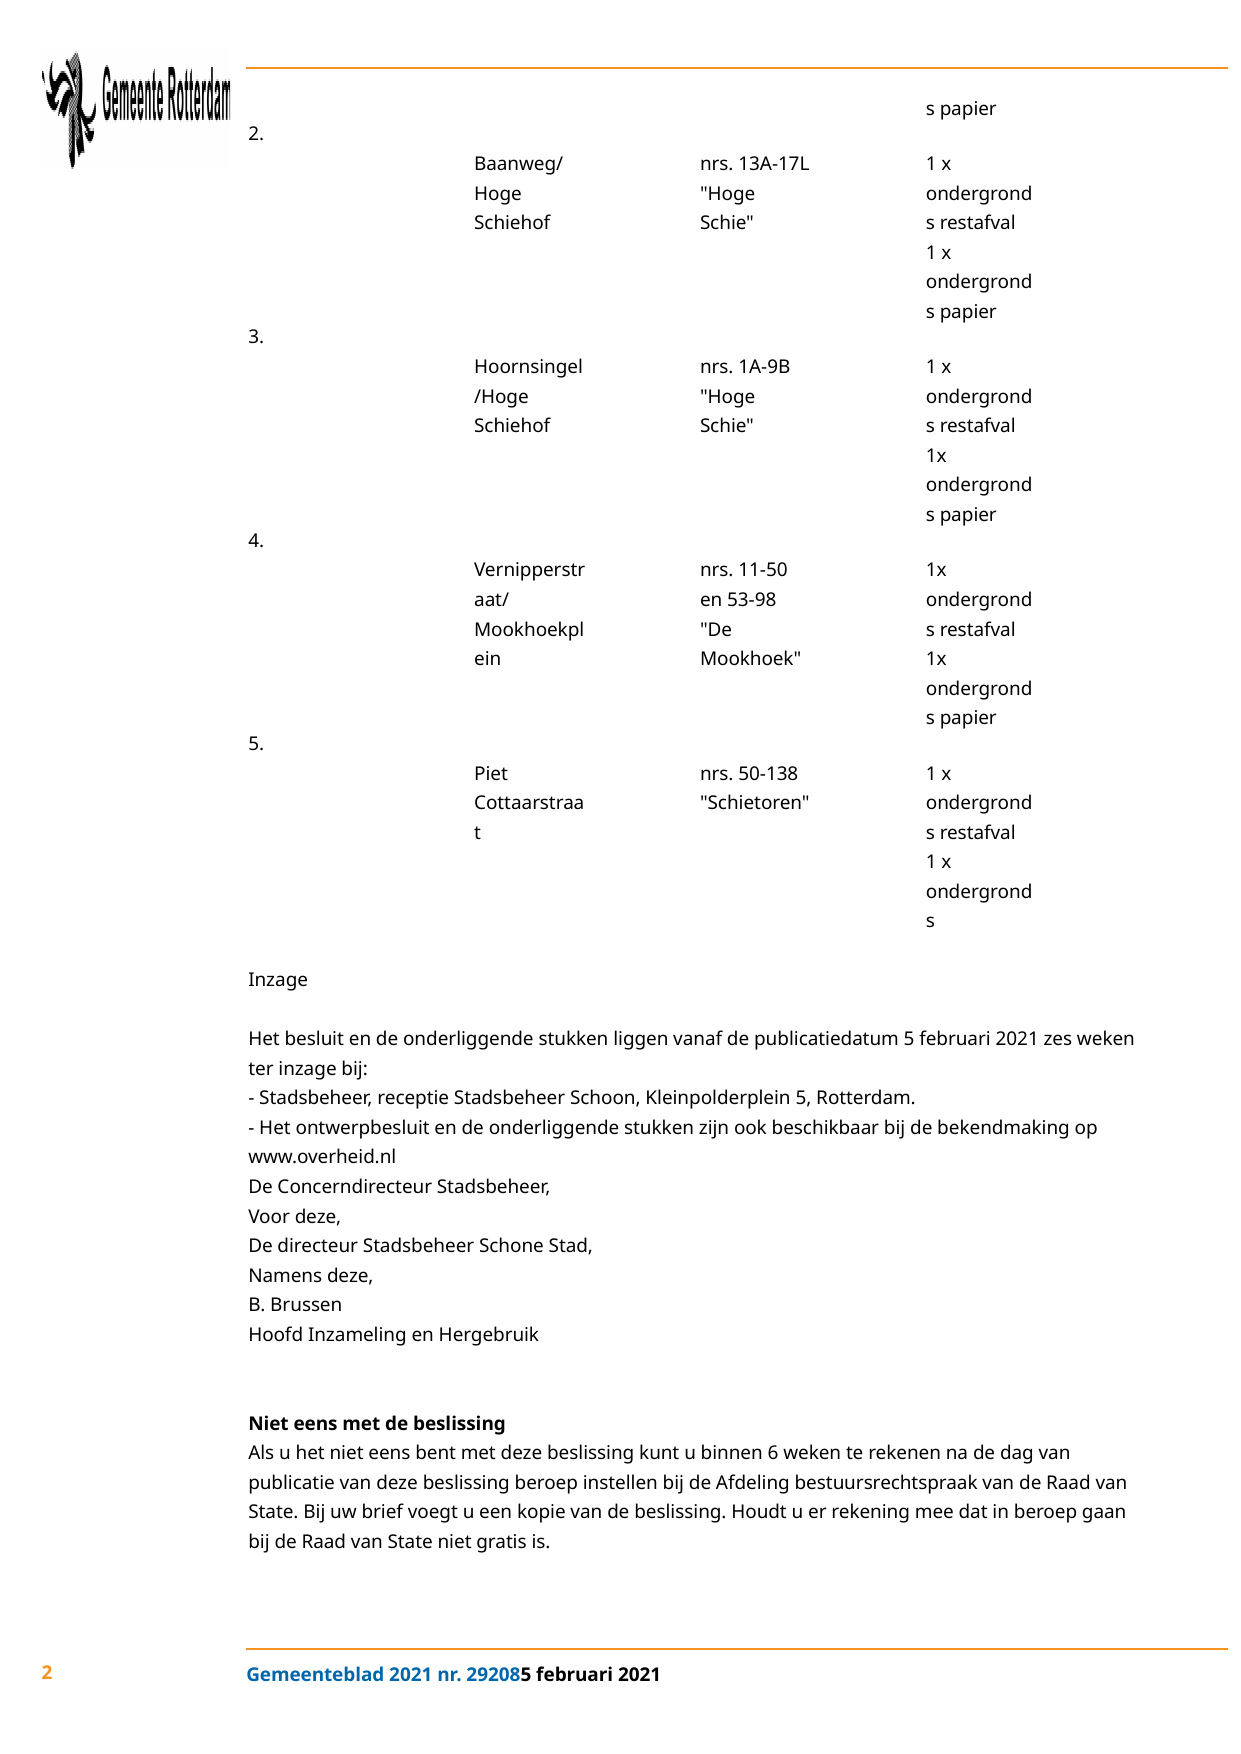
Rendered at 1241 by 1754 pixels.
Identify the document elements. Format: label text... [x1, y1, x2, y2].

table_cell [361, 730, 474, 933]
table_cell Vernipperstraat/Mookhoekplein [474, 527, 587, 730]
table_cell [587, 730, 700, 933]
table_cell [587, 95, 700, 121]
text B. Brussen [248, 1292, 1152, 1317]
table_cell [361, 95, 474, 121]
table_cell nrs. 11-50 en 53-98 "De Mookhoek" [700, 527, 813, 730]
table_cell 4. [248, 527, 361, 730]
table_cell [587, 121, 700, 324]
table_cell Piet Cottaarstraat [474, 730, 587, 933]
table_cell [1039, 730, 1152, 933]
text Namens deze, [248, 1262, 1152, 1288]
table_cell nrs. 50-138 "Schietoren" [700, 730, 813, 933]
table_cell s papier [926, 95, 1038, 121]
table_cell [1039, 324, 1152, 527]
table_cell 1 x ondergronds restafval 1x ondergronds papier [926, 324, 1038, 527]
table_cell Hoornsingel/Hoge Schiehof [474, 324, 587, 527]
table_cell [813, 121, 926, 324]
text Het besluit en de onderliggende stukken liggen vanaf de publicatiedatum 5 februari 2021 zes weken ter inzage bij: [248, 1025, 1152, 1081]
table_cell [1039, 95, 1152, 121]
picture [41, 47, 231, 172]
table_cell 1x ondergronds restafval 1x ondergronds papier [926, 527, 1038, 730]
text De directeur Stadsbeheer Schone Stad, [248, 1232, 1152, 1258]
table_cell [1039, 121, 1152, 324]
table_cell 5. [248, 730, 361, 933]
table_cell 3. [248, 324, 361, 527]
table_cell [813, 730, 926, 933]
table_cell [587, 324, 700, 527]
text Inzage [248, 966, 1152, 992]
table_cell 1 x ondergronds restafval 1 x ondergronds [926, 730, 1038, 933]
table_cell [248, 95, 361, 121]
table_cell [587, 527, 700, 730]
text Voor deze, [248, 1203, 1152, 1229]
text - Het ontwerpbesluit en de onderliggende stukken zijn ook beschikbaar bij de bekendmaking op www.overheid.nl [248, 1114, 1152, 1169]
table_cell [361, 527, 474, 730]
table_cell [813, 324, 926, 527]
table_cell [813, 95, 926, 121]
table_cell [700, 95, 813, 121]
table_cell [1039, 527, 1152, 730]
table_cell 2. [248, 121, 361, 324]
table_cell [361, 324, 474, 527]
text - Stadsbeheer, receptie Stadsbeheer Schoon, Kleinpolderplein 5, Rotterdam. [248, 1084, 1152, 1110]
table_cell [813, 527, 926, 730]
text Als u het niet eens bent met deze beslissing kunt u binnen 6 weken te rekenen na de dag van publicatie van deze beslissing beroep instellen bij de Afdeling bestuursrechtspraak van de Raad van State. Bij uw brief voegt u een kopie van de beslissing. Houdt u er rekening mee dat in beroep gaan bij de Raad van State niet gratis is. [248, 1439, 1152, 1554]
table_cell Baanweg/Hoge Schiehof [474, 121, 587, 324]
text Hoofd Inzameling en Hergebruik [248, 1321, 1152, 1347]
text Niet eens met de beslissing [248, 1410, 1152, 1436]
table_cell nrs. 13A-17L "Hoge Schie" [700, 121, 813, 324]
table_cell [361, 121, 474, 324]
table_cell nrs. 1A-9B "Hoge Schie" [700, 324, 813, 527]
table_cell [474, 95, 587, 121]
text De Concerndirecteur Stadsbeheer, [248, 1173, 1152, 1199]
table_cell 1 x ondergronds restafval 1 x ondergronds papier [926, 121, 1038, 324]
